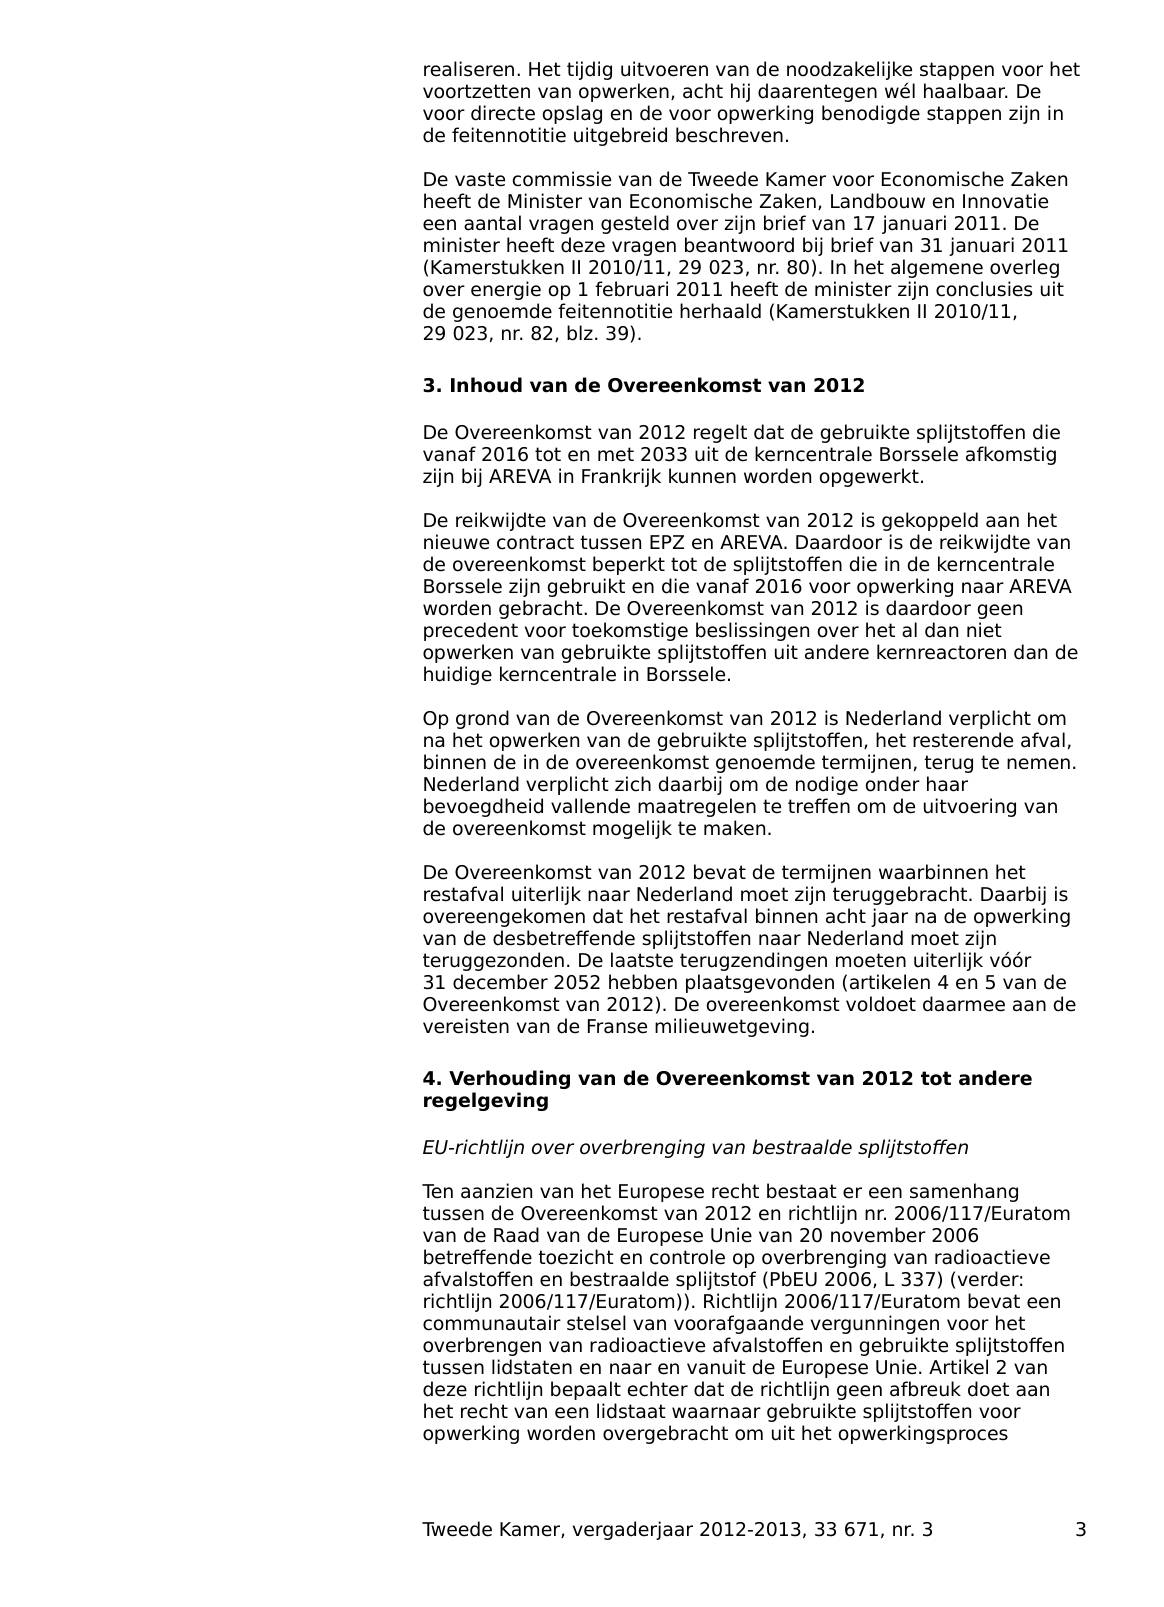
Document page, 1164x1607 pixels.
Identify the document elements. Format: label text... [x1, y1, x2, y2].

text De vaste commissie van de Tweede Kamer voor Economische Zaken heeft de Minister van Economische Zaken, Landbouw en Innovatie een aantal vragen gesteld over zijn brief van 17 januari 2011. De minister heeft deze vragen beantwoord bij brief van 31 januari 2011 (Kamerstukken II 2010/11, 29 023, nr. 80). In het algemene overleg over energie op 1 februari 2011 heeft de minister zijn conclusies uit de genoemde feitennotitie herhaald (Kamerstukken II 2010/11, 29 023, nr. 82, blz. 39). [422, 169, 1087, 345]
subtitle EU-richtlijn over overbrenging van bestraalde splijtstoffen [422, 1137, 1087, 1159]
subtitle 3. Inhoud van de Overeenkomst van 2012 [422, 375, 1087, 397]
subtitle 4. Verhouding van de Overeenkomst van 2012 tot andere regelgeving [422, 1068, 1087, 1112]
text De reikwijdte van de Overeenkomst van 2012 is gekoppeld aan het nieuwe contract tussen EPZ en AREVA. Daardoor is de reikwijdte van de overeenkomst beperkt tot de splijtstoffen die in de kerncentrale Borssele zijn gebruikt en die vanaf 2016 voor opwerking naar AREVA worden gebracht. De Overeenkomst van 2012 is daardoor geen precedent voor toekomstige beslissingen over het al dan niet opwerken van gebruikte splijtstoffen uit andere kernreactoren dan de huidige kerncentrale in Borssele. [422, 510, 1087, 686]
text De Overeenkomst van 2012 bevat de termijnen waarbinnen het restafval uiterlijk naar Nederland moet zijn teruggebracht. Daarbij is overeengekomen dat het restafval binnen acht jaar na de opwerking van de desbetreffende splijtstoffen naar Nederland moet zijn teruggezonden. De laatste terugzendingen moeten uiterlijk vóór 31 december 2052 hebben plaatsgevonden (artikelen 4 en 5 van de Overeenkomst van 2012). De overeenkomst voldoet daarmee aan de vereisten van de Franse milieuwetgeving. [422, 862, 1087, 1038]
text Ten aanzien van het Europese recht bestaat er een samenhang tussen de Overeenkomst van 2012 en richtlijn nr. 2006/117/Euratom van de Raad van de Europese Unie van 20 november 2006 betreffende toezicht en controle op overbrenging van radioactieve afvalstoffen en bestraalde splijtstof (PbEU 2006, L 337) (verder: richtlijn 2006/117/Euratom)). Richtlijn 2006/117/Euratom bevat een communautair stelsel van voorafgaande vergunningen voor het overbrengen van radioactieve afvalstoffen en gebruikte splijtstoffen tussen lidstaten en naar en vanuit de Europese Unie. Artikel 2 van deze richtlijn bepaalt echter dat de richtlijn geen afbreuk doet aan het recht van een lidstaat waarnaar gebruikte splijtstoffen voor opwerking worden overgebracht om uit het opwerkingsproces [422, 1181, 1087, 1445]
text realiseren. Het tijdig uitvoeren van de noodzakelijke stappen voor het voortzetten van opwerken, acht hij daarentegen wél haalbaar. De voor directe opslag en de voor opwerking benodigde stappen zijn in de feitennotitie uitgebreid beschreven. [422, 59, 1087, 147]
text Op grond van de Overeenkomst van 2012 is Nederland verplicht om na het opwerken van de gebruikte splijtstoffen, het resterende afval, binnen de in de overeenkomst genoemde termijnen, terug te nemen. Nederland verplicht zich daarbij om de nodige onder haar bevoegdheid vallende maatregelen te treffen om de uitvoering van de overeenkomst mogelijk te maken. [422, 708, 1087, 840]
text De Overeenkomst van 2012 regelt dat de gebruikte splijtstoffen die vanaf 2016 tot en met 2033 uit de kerncentrale Borssele afkomstig zijn bij AREVA in Frankrijk kunnen worden opgewerkt. [422, 422, 1087, 488]
